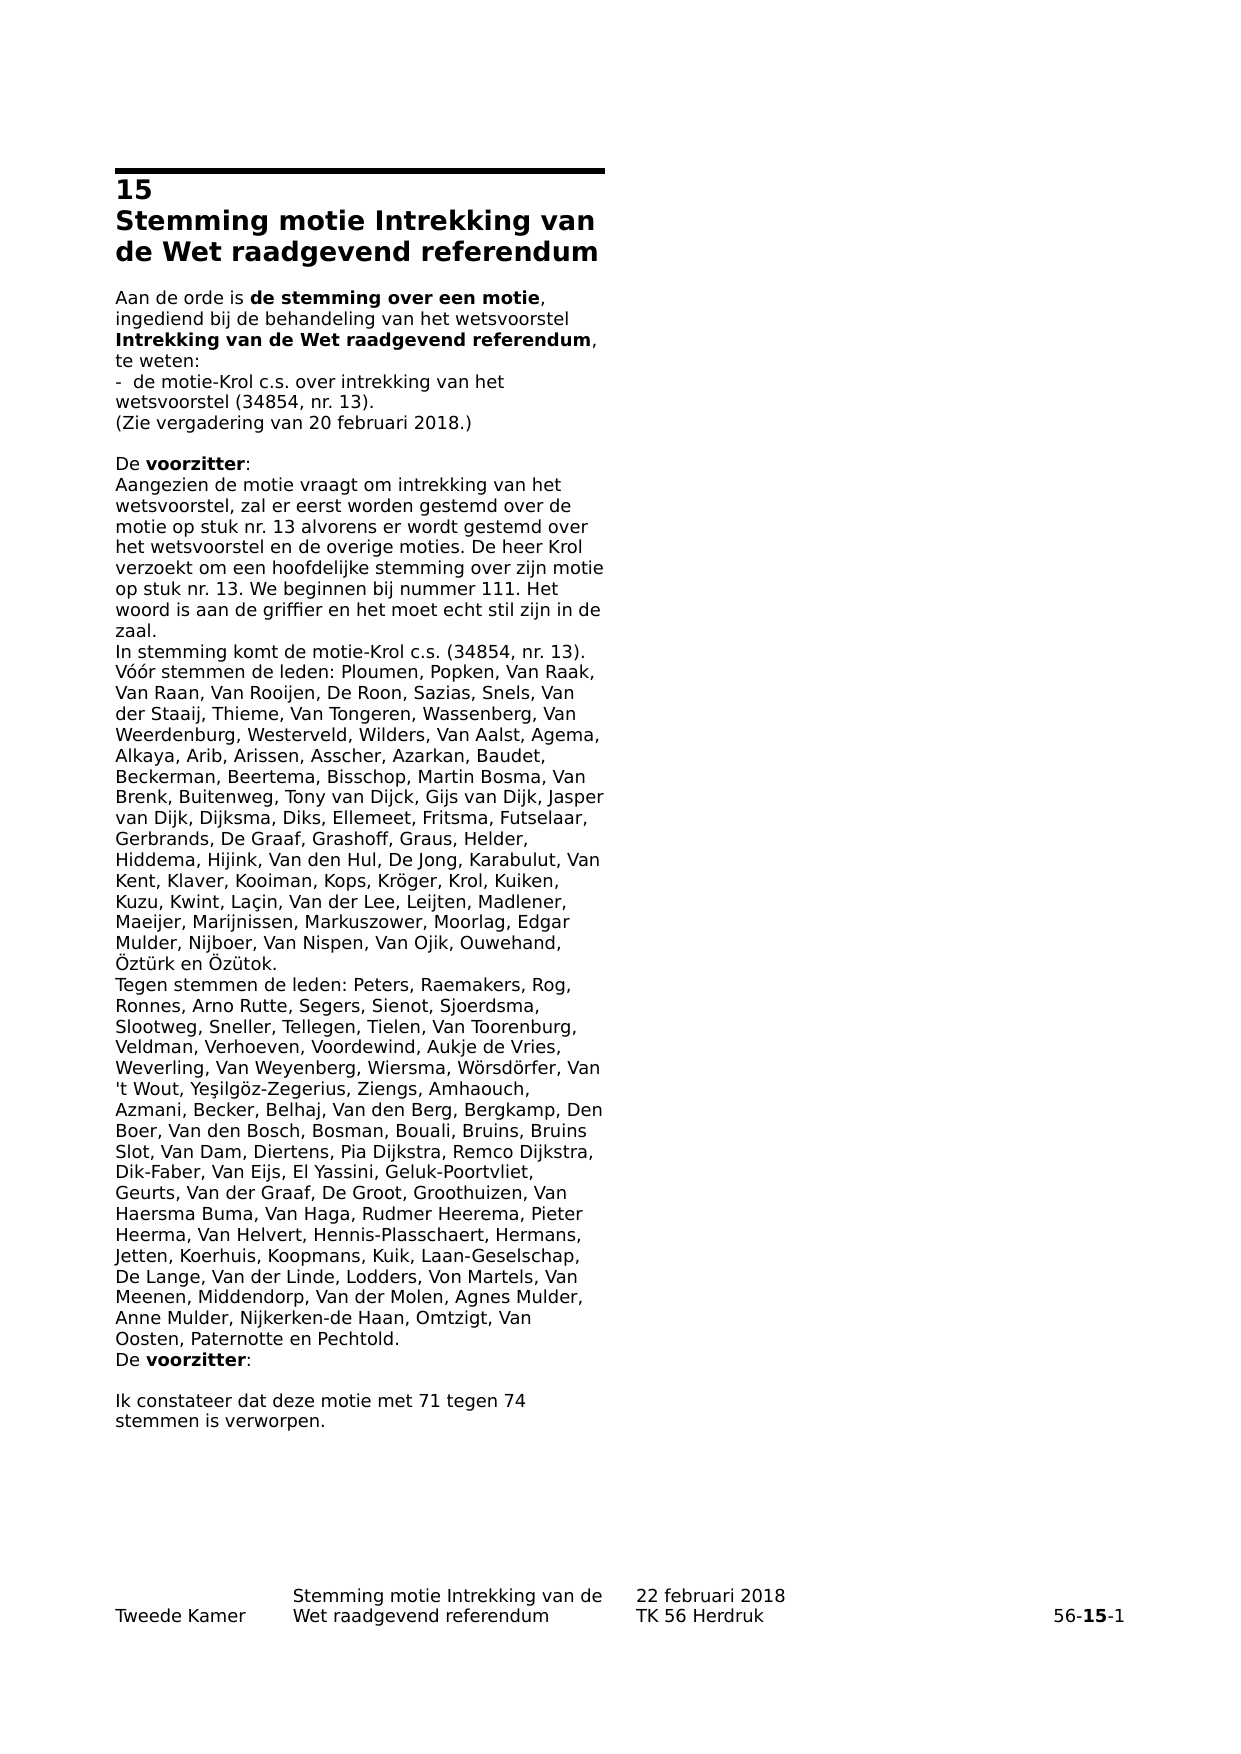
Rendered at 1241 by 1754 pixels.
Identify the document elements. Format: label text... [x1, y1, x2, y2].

text Tegen stemmen de leden: Peters, Raemakers, Rog, Ronnes, Arno Rutte, Segers, Sienot, Sjoerdsma, Slootweg, Sneller, Tellegen, Tielen, Van Toorenburg, Veldman, Verhoeven, Voordewind, Aukje de Vries, Weverling, Van Weyenberg, Wiersma, Wörsdörfer, Van 't Wout, Yeşilgöz-Zegerius, Ziengs, Amhaouch, Azmani, Becker, Belhaj, Van den Berg, Bergkamp, Den Boer, Van den Bosch, Bosman, Bouali, Bruins, Bruins Slot, Van Dam, Diertens, Pia Dijkstra, Remco Dijkstra, Dik-Faber, Van Eijs, El Yassini, Geluk-Poortvliet, Geurts, Van der Graaf, De Groot, Groothuizen, Van Haersma Buma, Van Haga, Rudmer Heerema, Pieter Heerma, Van Helvert, Hennis-Plasschaert, Hermans, Jetten, Koerhuis, Koopmans, Kuik, Laan-Geselschap, De Lange, Van der Linde, Lodders, Von Martels, Van Meenen, Middendorp, Van der Molen, Agnes Mulder, Anne Mulder, Nijkerken-de Haan, Omtzigt, Van Oosten, Paternotte en Pechtold. [115, 975, 605, 1350]
text Aangezien de motie vraagt om intrekking van het wetsvoorstel, zal er eerst worden gestemd over de motie op stuk nr. 13 alvorens er wordt gestemd over het wetsvoorstel en de overige moties. De heer Krol verzoekt om een hoofdelijke stemming over zijn motie op stuk nr. 13. We beginnen bij nummer 111. Het woord is aan de griffier en het moet echt stil zijn in de zaal. [115, 475, 605, 641]
text Ik constateer dat deze motie met 71 tegen 74 stemmen is verworpen. [115, 1391, 605, 1432]
text In stemming komt de motie-Krol c.s. (34854, nr. 13). [115, 641, 605, 662]
text (Zie vergadering van 20 februari 2018.) [115, 413, 605, 434]
list de motie-Krol c.s. over intrekking van het wetsvoorstel (34854, nr. 13). [115, 371, 605, 413]
text De voorzitter: [115, 1350, 605, 1371]
title 15 Stemming motie Intrekking van de Wet raadgevend referendum [115, 174, 605, 268]
text te weten: [115, 351, 605, 371]
text Vóór stemmen de leden: Ploumen, Popken, Van Raak, Van Raan, Van Rooijen, De Roon, Sazias, Snels, Van der Staaij, Thieme, Van Tongeren, Wassenberg, Van Weerdenburg, Westerveld, Wilders, Van Aalst, Agema, Alkaya, Arib, Arissen, Asscher, Azarkan, Baudet, Beckerman, Beertema, Bisschop, Martin Bosma, Van Brenk, Buitenweg, Tony van Dijck, Gijs van Dijk, Jasper van Dijk, Dijksma, Diks, Ellemeet, Fritsma, Futselaar, Gerbrands, De Graaf, Grashoff, Graus, Helder, Hiddema, Hijink, Van den Hul, De Jong, Karabulut, Van Kent, Klaver, Kooiman, Kops, Kröger, Krol, Kuiken, Kuzu, Kwint, Laçin, Van der Lee, Leijten, Madlener, Maeijer, Marijnissen, Markuszower, Moorlag, Edgar Mulder, Nijboer, Van Nispen, Van Ojik, Ouwehand, Öztürk en Özütok. [115, 662, 605, 975]
text De voorzitter: [115, 454, 605, 475]
text Aan de orde is de stemming over een motie, ingediend bij de behandeling van het wetsvoorstel Intrekking van de Wet raadgevend referendum, [115, 288, 605, 351]
